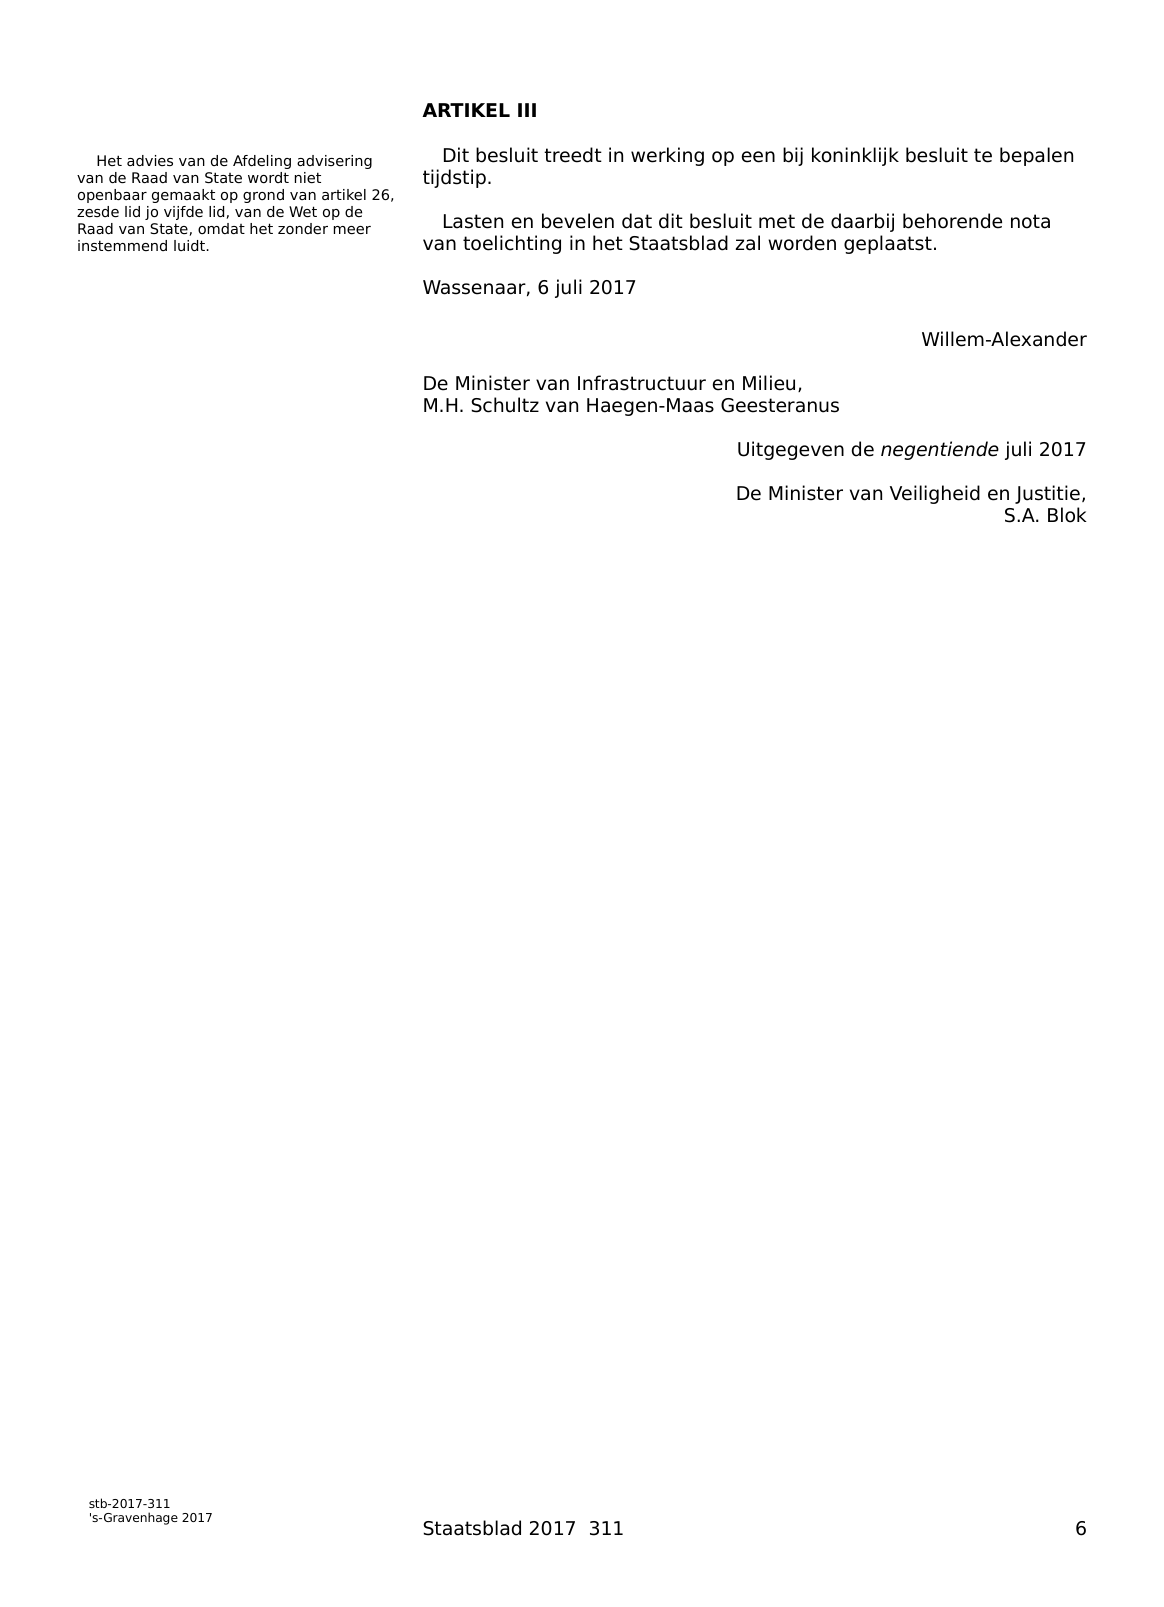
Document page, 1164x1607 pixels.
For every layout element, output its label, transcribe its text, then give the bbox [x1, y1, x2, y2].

subtitle ARTIKEL III [422, 100, 1087, 122]
text Willem-Alexander [422, 329, 1087, 351]
text 's-Gravenhage 2017 [88, 1511, 323, 1525]
text Wassenaar, 6 juli 2017 [422, 277, 1087, 299]
text De Minister van Infrastructuur en Milieu, M.H. Schultz van Haegen-Maas Geesteranus [422, 373, 1087, 417]
text Dit besluit treedt in werking op een bij koninklijk besluit te bepalen tijdstip. [422, 144, 1087, 188]
text Lasten en bevelen dat dit besluit met de daarbij behorende nota van toelichting in het Staatsblad zal worden geplaatst. [422, 211, 1087, 255]
text De Minister van Veiligheid en Justitie, S.A. Blok [422, 483, 1087, 527]
text Het advies van de Afdeling advisering van de Raad van State wordt niet openbaar gemaakt op grond van artikel 26, zesde lid jo vijfde lid, van de Wet op de Raad van State, omdat het zonder meer instemmend luidt. [77, 153, 396, 255]
text Uitgegeven de negentiende juli 2017 [422, 439, 1087, 461]
text stb-2017-311 [88, 1497, 323, 1511]
